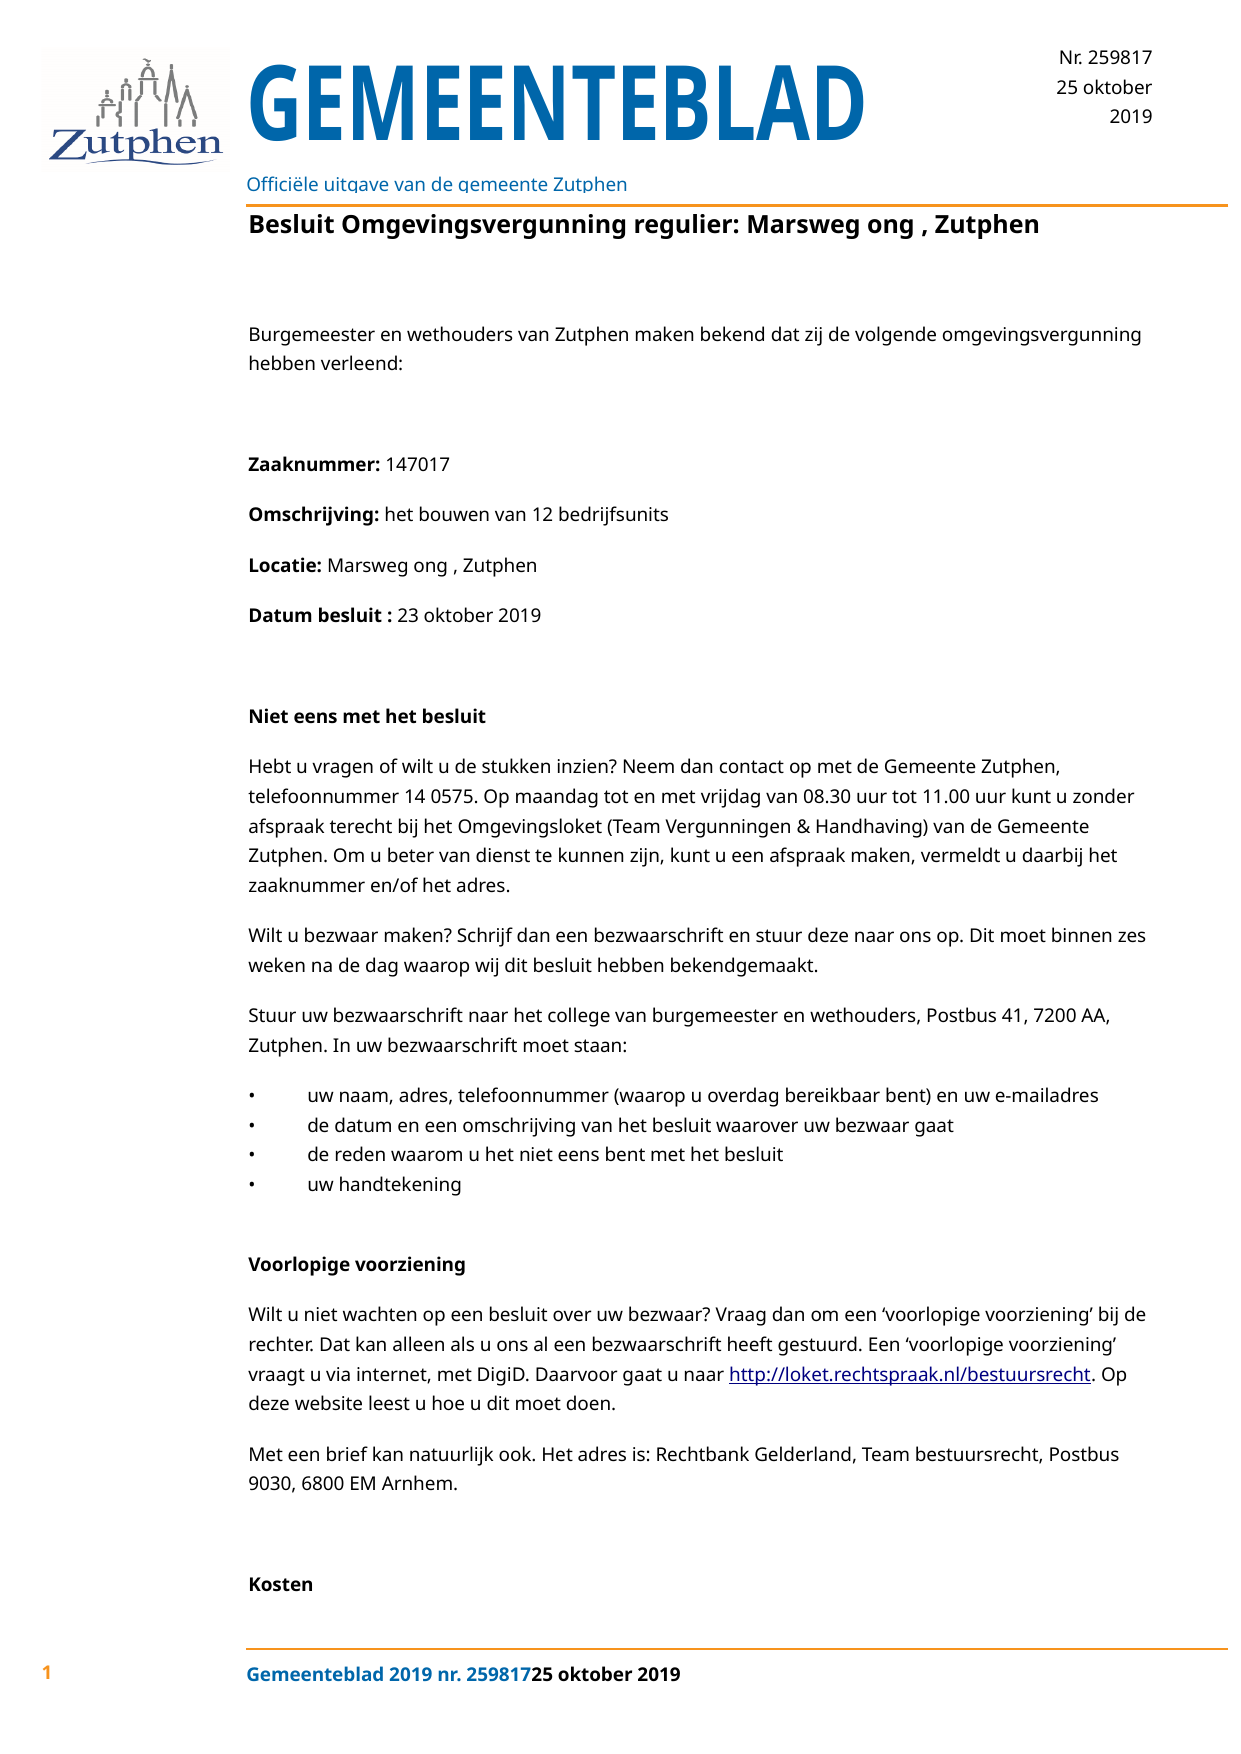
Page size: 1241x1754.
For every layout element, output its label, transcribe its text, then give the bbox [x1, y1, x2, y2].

text Locatie: Marsweg ong , Zutphen [248, 552, 1152, 578]
text Kosten [248, 1571, 1152, 1597]
text Datum besluit : 23 oktober 2019 [248, 602, 1152, 628]
picture [41, 47, 231, 172]
text Hebt u vragen of wilt u de stukken inzien? Neem dan contact op met de Gemeente Zutphen, telefoonnummer 14 0575. Op maandag tot en met vrijdag van 08.30 uur tot 11.00 uur kunt u zonder afspraak terecht bij het Omgevingsloket (Team Vergunningen & Handhaving) van de Gemeente Zutphen. Om u beter van dienst te kunnen zijn, kunt u een afspraak maken, vermeldt u daarbij het zaaknummer en/of het adres. [248, 754, 1152, 898]
text Zaaknummer: 147017 [248, 451, 1152, 477]
text Wilt u bezwaar maken? Schrijf dan een bezwaarschrift en stuur deze naar ons op. Dit moet binnen zes weken na de dag waarop wij dit besluit hebben bekendgemaakt. [248, 922, 1152, 978]
text Voorlopige voorziening [248, 1251, 1152, 1277]
text Niet eens met het besluit [248, 703, 1152, 729]
text Omschrijving: het bouwen van 12 bedrijfsunits [248, 502, 1152, 527]
text Wilt u niet wachten op een besluit over uw bezwaar? Vraag dan om een ‘voorlopige voorziening’ bij de rechter. Dat kan alleen als u ons al een bezwaarschrift heeft gestuurd. Een ‘voorlopige voorziening’ vraagt u via internet, met DigiD. Daarvoor gaat u naar http://loket.rechtspraak.nl/bestuursrecht. Op deze website leest u hoe u dit moet doen. [248, 1302, 1152, 1416]
list de reden waarom u het niet eens bent met het besluit [248, 1142, 1152, 1167]
text Besluit Omgevingsvergunning regulier: Marsweg ong , Zutphen [248, 207, 1152, 241]
list uw handtekening [248, 1171, 1152, 1197]
list de datum en een omschrijving van het besluit waarover uw bezwaar gaat [248, 1112, 1152, 1138]
text Stuur uw bezwaarschrift naar het college van burgemeester en wethouders, Postbus 41, 7200 AA, Zutphen. In uw bezwaarschrift moet staan: [248, 1002, 1152, 1058]
text Met een brief kan natuurlijk ook. Het adres is: Rechtbank Gelderland, Team bestuursrecht, Postbus 9030, 6800 EM Arnhem. [248, 1441, 1152, 1496]
text Burgemeester en wethouders van Zutphen maken bekend dat zij de volgende omgevingsvergunning hebben verleend: [248, 321, 1152, 376]
list uw naam, adres, telefoonnummer (waarop u overdag bereikbaar bent) en uw e-mailadres [248, 1082, 1152, 1108]
